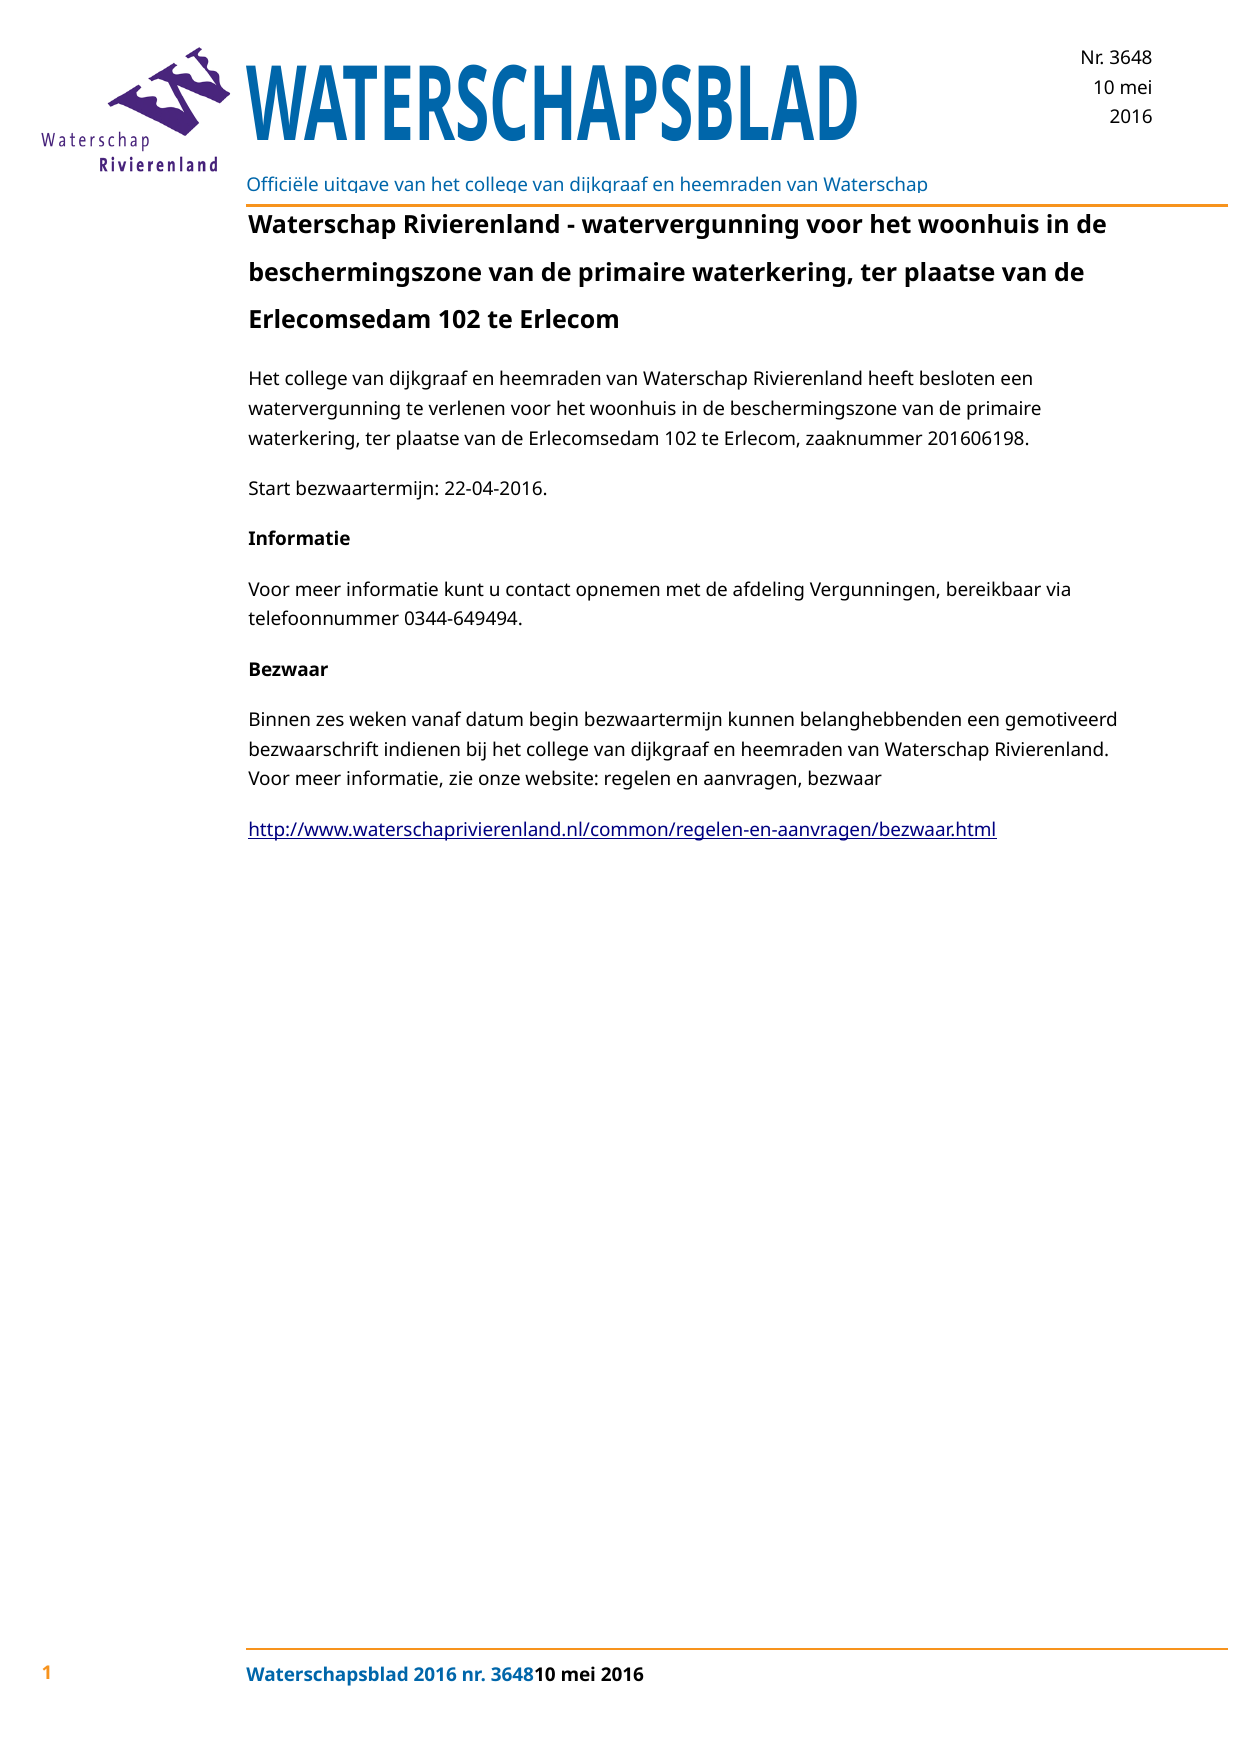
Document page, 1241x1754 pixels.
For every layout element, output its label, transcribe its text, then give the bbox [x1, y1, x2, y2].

text Waterschap Rivierenland - watervergunning voor het woonhuis in de beschermingszone van de primaire waterkering, ter plaatse van de Erlecomsedam 102 te Erlecom [248, 207, 1152, 336]
text http://www.waterschaprivierenland.nl/common/regelen-en-aanvragen/bezwaar.html [248, 816, 1152, 842]
text Binnen zes weken vanaf datum begin bezwaartermijn kunnen belanghebbenden een gemotiveerd bezwaarschrift indienen bij het college van dijkgraaf en heemraden van Waterschap Rivierenland. Voor meer informatie, zie onze website: regelen en aanvragen, bezwaar [248, 706, 1152, 791]
text Informatie [248, 526, 1152, 551]
text Start bezwaartermijn: 22-04-2016. [248, 475, 1152, 501]
text Bezwaar [248, 656, 1152, 682]
text Voor meer informatie kunt u contact opnemen met de afdeling Vergunningen, bereikbaar via telefoonnummer 0344-649494. [248, 576, 1152, 631]
text Het college van dijkgraaf en heemraden van Waterschap Rivierenland heeft besloten een watervergunning te verlenen voor het woonhuis in de beschermingszone van de primaire waterkering, ter plaatse van de Erlecomsedam 102 te Erlecom, zaaknummer 201606198. [248, 366, 1152, 450]
picture [41, 47, 231, 172]
